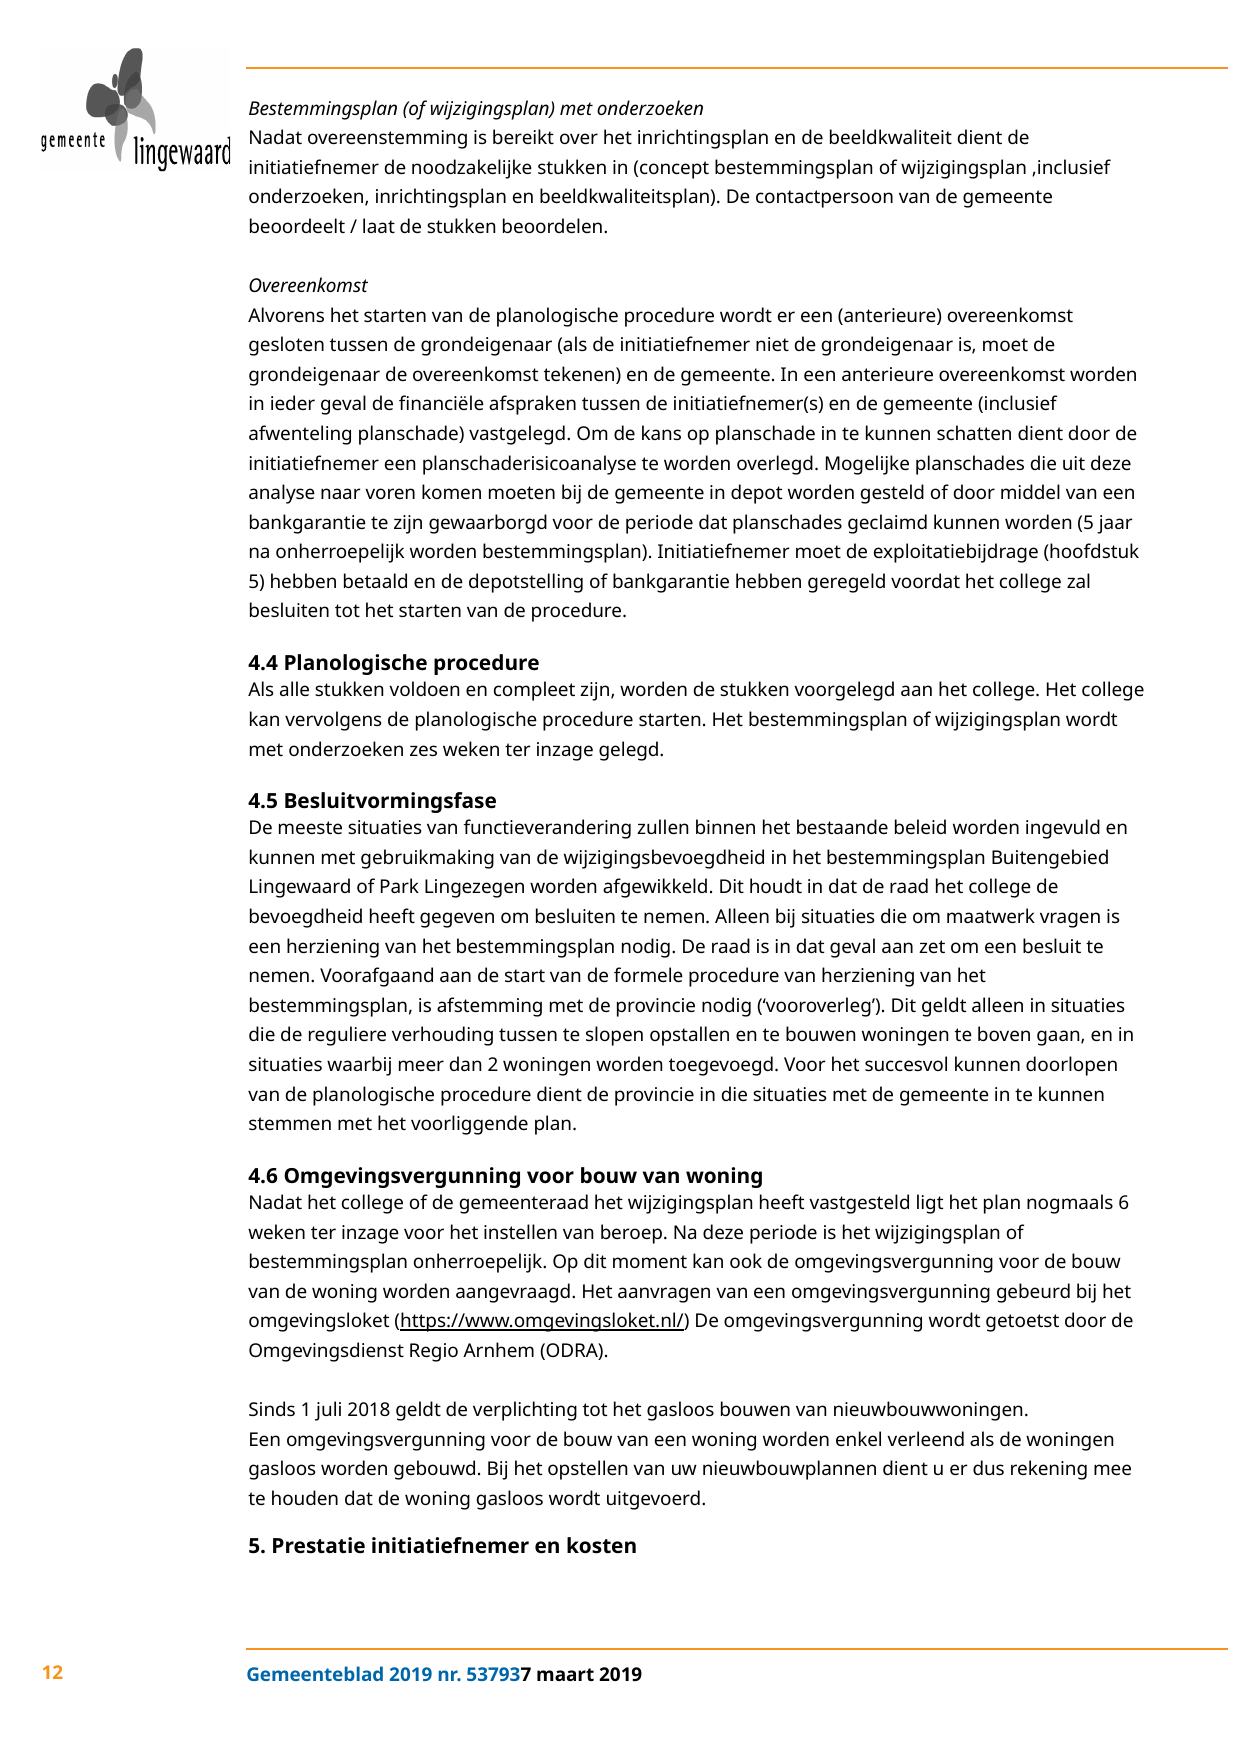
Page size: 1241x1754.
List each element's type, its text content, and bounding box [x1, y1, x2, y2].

text 4.5 Besluitvormingsfase [248, 786, 1152, 814]
text Sinds 1 juli 2018 geldt de verplichting tot het gasloos bouwen van nieuwbouwwoningen. [248, 1396, 1152, 1422]
text De meeste situaties van functieverandering zullen binnen het bestaande beleid worden ingevuld en kunnen met gebruikmaking van de wijzigingsbevoegdheid in het bestemmingsplan Buitengebied Lingewaard of Park Lingezegen worden afgewikkeld. Dit houdt in dat de raad het college de bevoegdheid heeft gegeven om besluiten te nemen. Alleen bij situaties die om maatwerk vragen is een herziening van het bestemmingsplan nodig. De raad is in dat geval aan zet om een besluit te nemen. Voorafgaand aan de start van de formele procedure van herziening van het bestemmingsplan, is afstemming met de provincie nodig (‘vooroverleg’). Dit geldt alleen in situaties die de reguliere verhouding tussen te slopen opstallen en te bouwen woningen te boven gaan, en in situaties waarbij meer dan 2 woningen worden toegevoegd. Voor het succesvol kunnen doorlopen van de planologische procedure dient de provincie in die situaties met de gemeente in te kunnen stemmen met het voorliggende plan. [248, 814, 1152, 1136]
text 4.4 Planologische procedure [248, 648, 1152, 677]
text Alvorens het starten van de planologische procedure wordt er een (anterieure) overeenkomst gesloten tussen de grondeigenaar (als de initiatiefnemer niet de grondeigenaar is, moet de grondeigenaar de overeenkomst tekenen) en de gemeente. In een anterieure overeenkomst worden in ieder geval de financiële afspraken tussen de initiatiefnemer(s) en de gemeente (inclusief afwenteling planschade) vastgelegd. Om de kans op planschade in te kunnen schatten dient door de initiatiefnemer een planschaderisicoanalyse te worden overlegd. Mogelijke planschades die uit deze analyse naar voren komen moeten bij de gemeente in depot worden gesteld of door middel van een bankgarantie te zijn gewaarborgd voor de periode dat planschades geclaimd kunnen worden (5 jaar na onherroepelijk worden bestemmingsplan). Initiatiefnemer moet de exploitatiebijdrage (hoofdstuk 5) hebben betaald en de depotstelling of bankgarantie hebben geregeld voordat het college zal besluiten tot het starten van de procedure. [248, 302, 1152, 623]
text Overeenkomst [248, 272, 1152, 298]
text Als alle stukken voldoen en compleet zijn, worden de stukken voorgelegd aan het college. Het college kan vervolgens de planologische procedure starten. Het bestemmingsplan of wijzigingsplan wordt met onderzoeken zes weken ter inzage gelegd. [248, 677, 1152, 761]
text 4.6 Omgevingsvergunning voor bouw van woning [248, 1161, 1152, 1189]
text Nadat overeenstemming is bereikt over het inrichtingsplan en de beeldkwaliteit dient de initiatiefnemer de noodzakelijke stukken in (concept bestemmingsplan of wijzigingsplan ,inclusief onderzoeken, inrichtingsplan en beeldkwaliteitsplan). De contactpersoon van de gemeente beoordeelt / laat de stukken beoordelen. [248, 124, 1152, 239]
text 5. Prestatie initiatiefnemer en kosten [248, 1531, 1152, 1559]
text Een omgevingsvergunning voor de bouw van een woning worden enkel verleend als de woningen gasloos worden gebouwd. Bij het opstellen van uw nieuwbouwplannen dient u er dus rekening mee te houden dat de woning gasloos wordt uitgevoerd. [248, 1426, 1152, 1511]
text Nadat het college of de gemeenteraad het wijzigingsplan heeft vastgesteld ligt het plan nogmaals 6 weken ter inzage voor het instellen van beroep. Na deze periode is het wijzigingsplan of bestemmingsplan onherroepelijk. Op dit moment kan ook de omgevingsvergunning voor de bouw van de woning worden aangevraagd. Het aanvragen van een omgevingsvergunning gebeurd bij het omgevingsloket (https://www.omgevingsloket.nl/) De omgevingsvergunning wordt getoetst door de Omgevingsdienst Regio Arnhem (ODRA). [248, 1189, 1152, 1363]
picture [41, 47, 231, 172]
text Bestemmingsplan (of wijzigingsplan) met onderzoeken [248, 95, 1152, 121]
